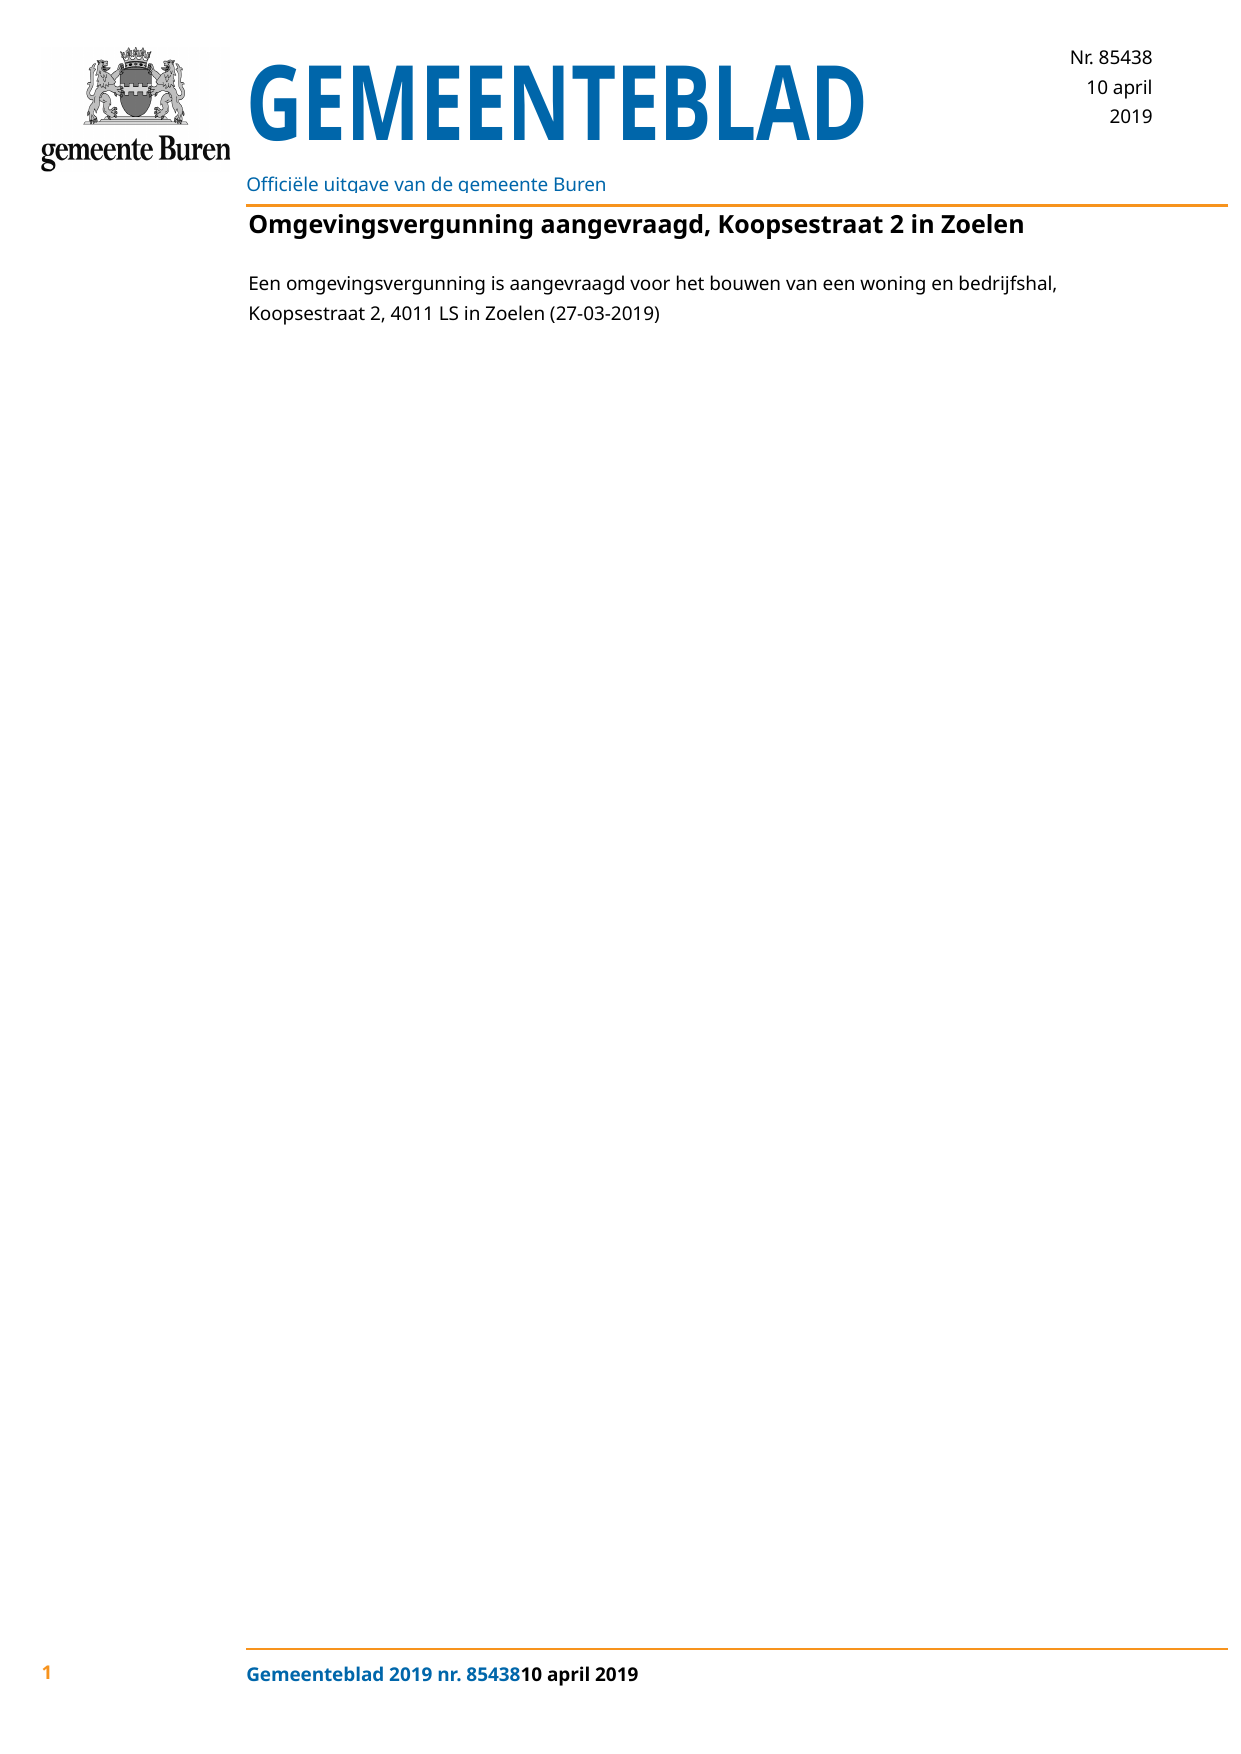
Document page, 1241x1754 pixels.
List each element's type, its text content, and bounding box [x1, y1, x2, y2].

text Een omgevingsvergunning is aangevraagd voor het bouwen van een woning en bedrijfshal, Koopsestraat 2, 4011 LS in Zoelen (27-03-2019) [248, 270, 1152, 326]
text Omgevingsvergunning aangevraagd, Koopsestraat 2 in Zoelen [248, 207, 1152, 241]
picture [41, 47, 231, 172]
